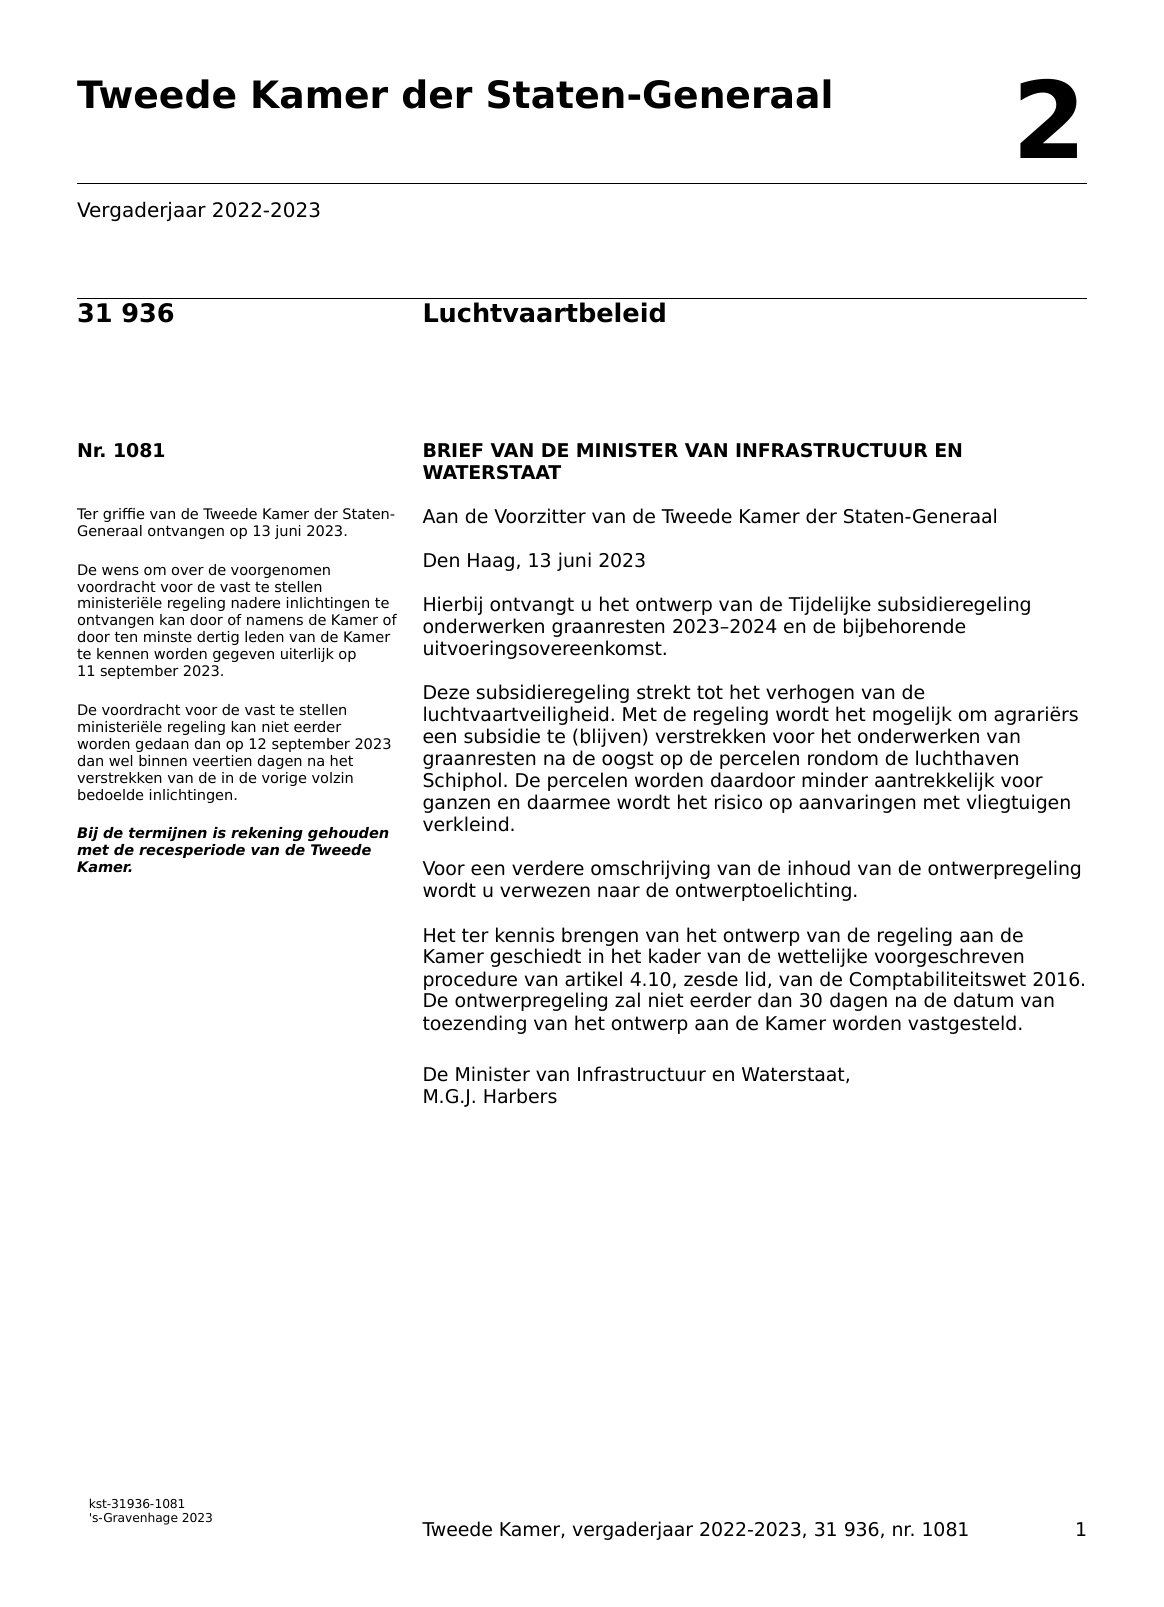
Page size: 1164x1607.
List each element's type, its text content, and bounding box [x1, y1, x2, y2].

text Hierbij ontvangt u het ontwerp van de Tijdelijke subsidieregeling onderwerken graanresten 2023–2024 en de bijbehorende uitvoeringsovereenkomst. [422, 594, 1087, 660]
text De wens om over de voorgenomen voordracht voor de vast te stellen ministeriële regeling nadere inlichtingen te ontvangen kan door of namens de Kamer of door ten minste dertig leden van de Kamer te kennen worden gegeven uiterlijk op 11 september 2023. [77, 562, 399, 680]
text Deze subsidieregeling strekt tot het verhogen van de luchtvaartveiligheid. Met de regeling wordt het mogelijk om agrariërs een subsidie te (blijven) verstrekken voor het onderwerken van graanresten na de oogst op de percelen rondom de luchthaven Schiphol. De percelen worden daardoor minder aantrekkelijk voor ganzen en daarmee wordt het risico op aanvaringen met vliegtuigen verkleind. [422, 682, 1087, 836]
text Aan de Voorzitter van de Tweede Kamer der Staten-Generaal [422, 506, 1087, 528]
text [77, 680, 399, 702]
text Ter griffie van de Tweede Kamer der Staten-Generaal ontvangen op 13 juni 2023. [77, 506, 399, 539]
text kst-31936-1081 [88, 1497, 323, 1511]
subtitle 31 936 Luchtvaartbeleid [77, 299, 1087, 329]
text De voordracht voor de vast te stellen ministeriële regeling kan niet eerder worden gedaan dan op 12 september 2023 dan wel binnen veertien dagen na het verstrekken van de in de vorige volzin bedoelde inlichtingen. [77, 702, 399, 803]
text [77, 803, 399, 826]
table_header 2 [886, 59, 1087, 183]
table_header Tweede Kamer der Staten-Generaal [77, 59, 886, 183]
text Het ter kennis brengen van het ontwerp van de regeling aan de Kamer geschiedt in het kader van de wettelijke voorgeschreven procedure van artikel 4.10, zesde lid, van de Comptabiliteitswet 2016. De ontwerpregeling zal niet eerder dan 30 dagen na de datum van toezending van het ontwerp aan de Kamer worden vastgesteld. [422, 924, 1087, 1034]
text 's-Gravenhage 2023 [88, 1511, 323, 1525]
text Bij de termijnen is rekening gehouden met de recesperiode van de Tweede Kamer. [77, 826, 399, 876]
text De Minister van Infrastructuur en Waterstaat, M.G.J. Harbers [422, 1064, 1087, 1108]
subtitle Nr. 1081 BRIEF VAN DE MINISTER VAN INFRASTRUCTUUR EN WATERSTAAT [77, 440, 1087, 484]
table_cell Vergaderjaar 2022-2023 [77, 184, 1087, 298]
text Den Haag, 13 juni 2023 [422, 550, 1087, 572]
text [77, 539, 399, 562]
text Voor een verdere omschrijving van de inhoud van de ontwerpregeling wordt u verwezen naar de ontwerptoelichting. [422, 858, 1087, 902]
